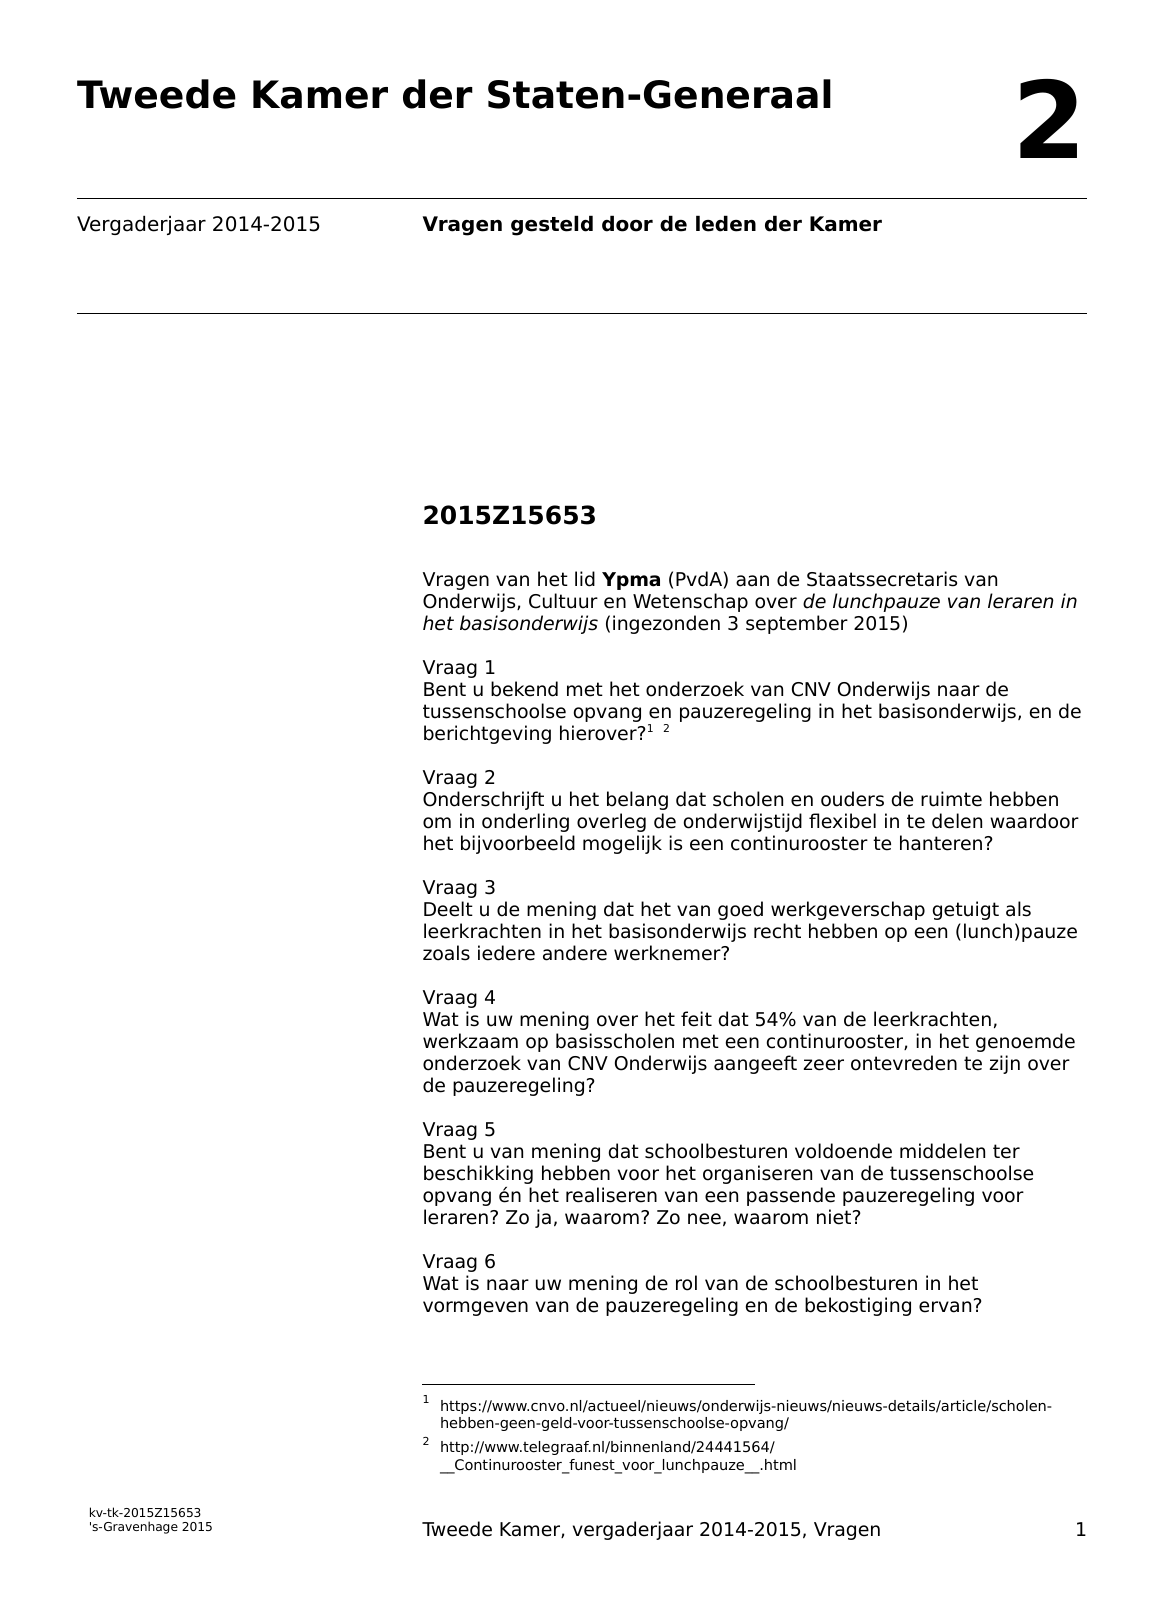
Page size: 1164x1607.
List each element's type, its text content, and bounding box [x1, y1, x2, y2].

text Vraag 1 [422, 657, 1087, 679]
text Vraag 6 [422, 1251, 1087, 1273]
text Deelt u de mening dat het van goed werkgeverschap getuigt als leerkrachten in het basisonderwijs recht hebben op een (lunch)pauze zoals iedere andere werknemer? [422, 899, 1087, 965]
text Bent u bekend met het onderzoek van CNV Onderwijs naar de tussenschoolse opvang en pauzeregeling in het basisonderwijs, en de berichtgeving hierover? [422, 679, 1087, 745]
table_cell Vragen gesteld door de leden der Kamer [422, 199, 1087, 313]
text Vraag 2 [422, 767, 1087, 789]
text Bent u van mening dat schoolbesturen voldoende middelen ter beschikking hebben voor het organiseren van de tussenschoolse opvang én het realiseren van een passende pauzeregeling voor leraren? Zo ja, waarom? Zo nee, waarom niet? [422, 1141, 1087, 1229]
table_header 2 [886, 59, 1087, 198]
text Wat is naar uw mening de rol van de schoolbesturen in het vormgeven van de pauzeregeling en de bekostiging ervan? [422, 1273, 1087, 1317]
text 2015Z15653 [422, 501, 1087, 531]
text 's-Gravenhage 2015 [88, 1520, 323, 1534]
text Onderschrijft u het belang dat scholen en ouders de ruimte hebben om in onderling overleg de onderwijstijd flexibel in te delen waardoor het bijvoorbeeld mogelijk is een continurooster te hanteren? [422, 789, 1087, 855]
table_cell Vergaderjaar 2014-2015 [77, 199, 422, 313]
text Vraag 4 [422, 987, 1087, 1009]
text Vraag 3 [422, 877, 1087, 899]
table_header Tweede Kamer der Staten-Generaal [77, 59, 886, 198]
text Vraag 5 [422, 1119, 1087, 1141]
text Wat is uw mening over het feit dat 54% van de leerkrachten, werkzaam op basisscholen met een continurooster, in het genoemde onderzoek van CNV Onderwijs aangeeft zeer ontevreden te zijn over de pauzeregeling? [422, 1009, 1087, 1097]
text https://www.cnvo.nl/actueel/nieuws/onderwijs-nieuws/nieuws-details/article/scholen-hebben-geen-geld-voor-tussenschoolse-opvang/ [422, 1393, 1087, 1432]
text Vragen van het lid Ypma (PvdA) aan de Staatssecretaris van Onderwijs, Cultuur en Wetenschap over de lunchpauze van leraren in het basisonderwijs (ingezonden 3 september 2015) [422, 569, 1087, 635]
text http://www.telegraaf.nl/binnenland/24441564/__Continurooster_funest_voor_lunchpauze__.html [422, 1435, 1087, 1474]
text kv-tk-2015Z15653 [88, 1506, 323, 1520]
